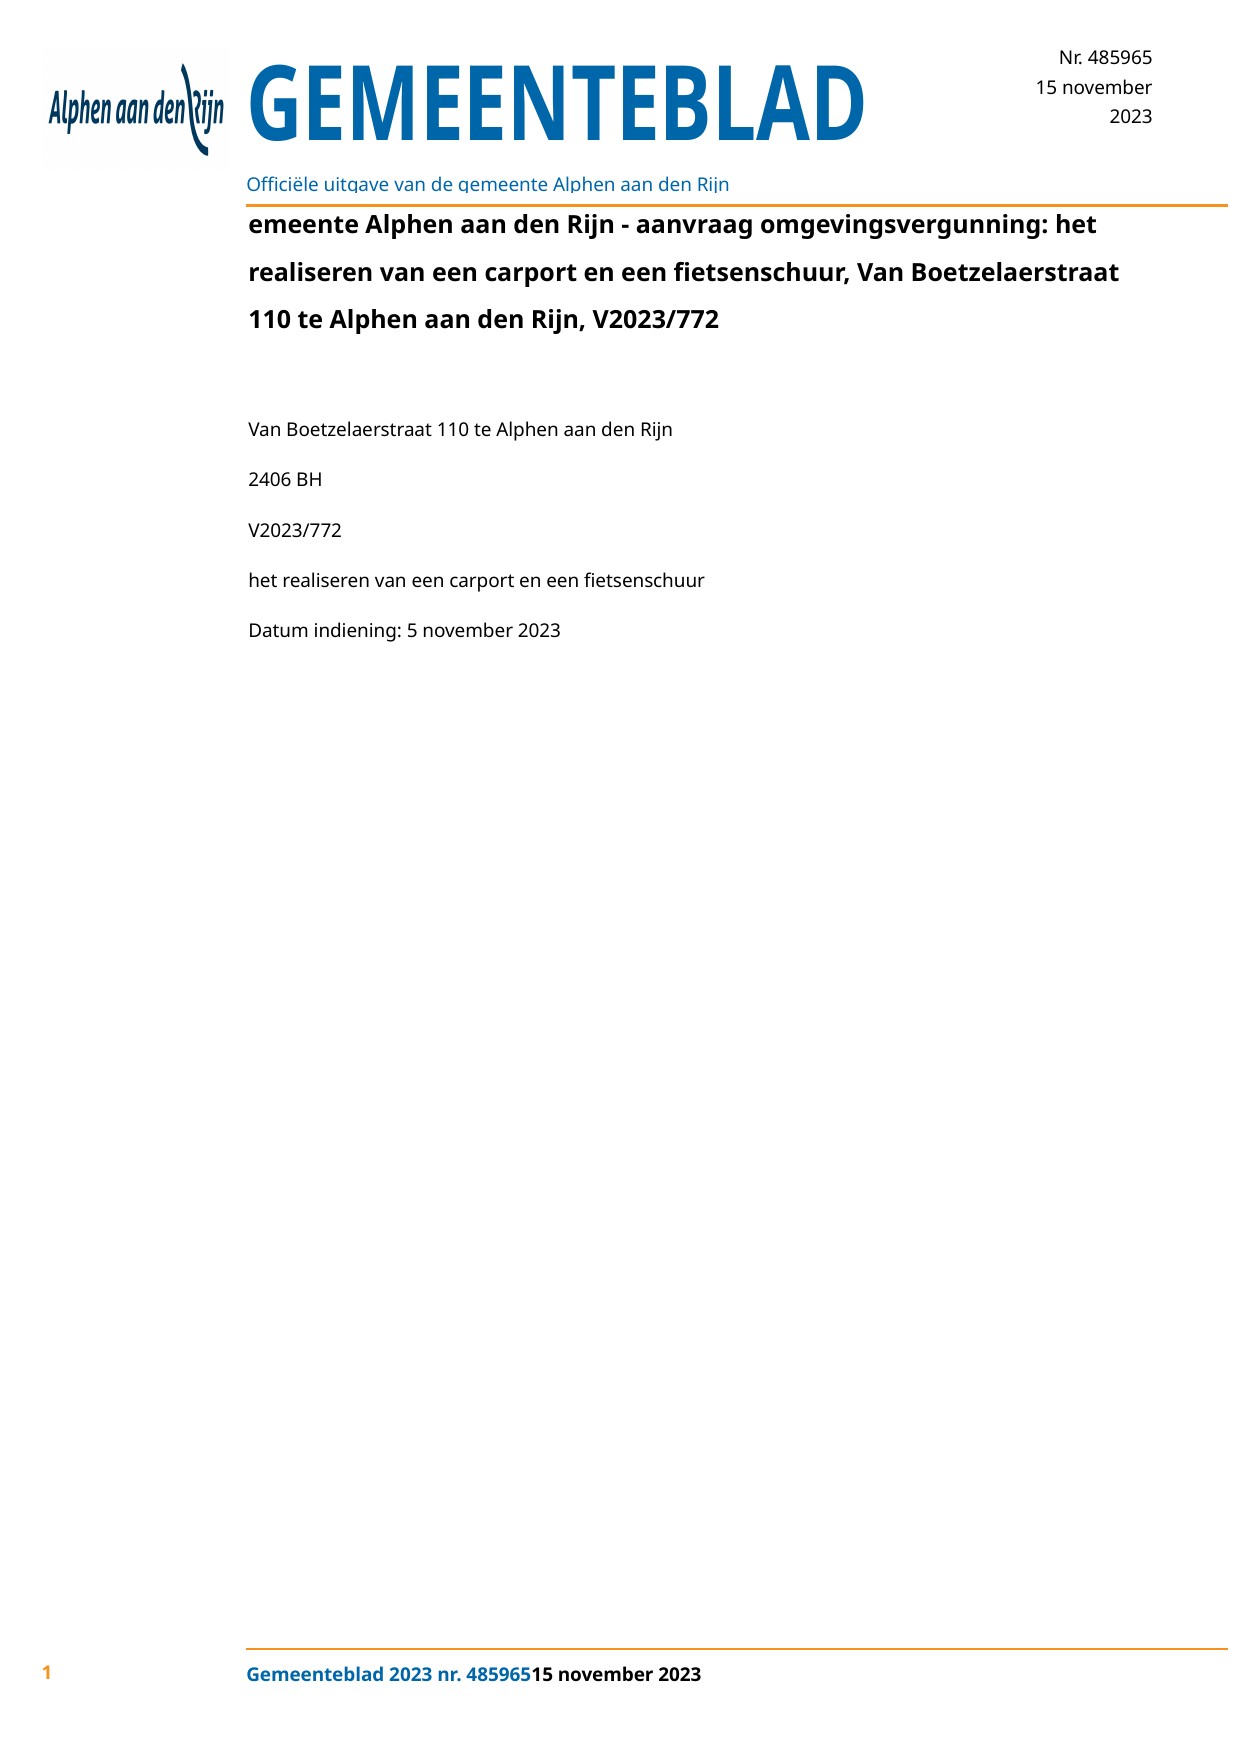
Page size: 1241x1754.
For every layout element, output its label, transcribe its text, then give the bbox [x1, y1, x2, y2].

text V2023/772 [248, 517, 1152, 542]
text emeente Alphen aan den Rijn - aanvraag omgevingsvergunning: het realiseren van een carport en een fietsenschuur, Van Boetzelaerstraat 110 te Alphen aan den Rijn, V2023/772 [248, 207, 1152, 336]
text Van Boetzelaerstraat 110 te Alphen aan den Rijn [248, 416, 1152, 442]
text 2406 BH [248, 466, 1152, 492]
text Datum indiening: 5 november 2023 [248, 618, 1152, 643]
text het realiseren van een carport en een fietsenschuur [248, 567, 1152, 593]
picture [41, 47, 231, 172]
